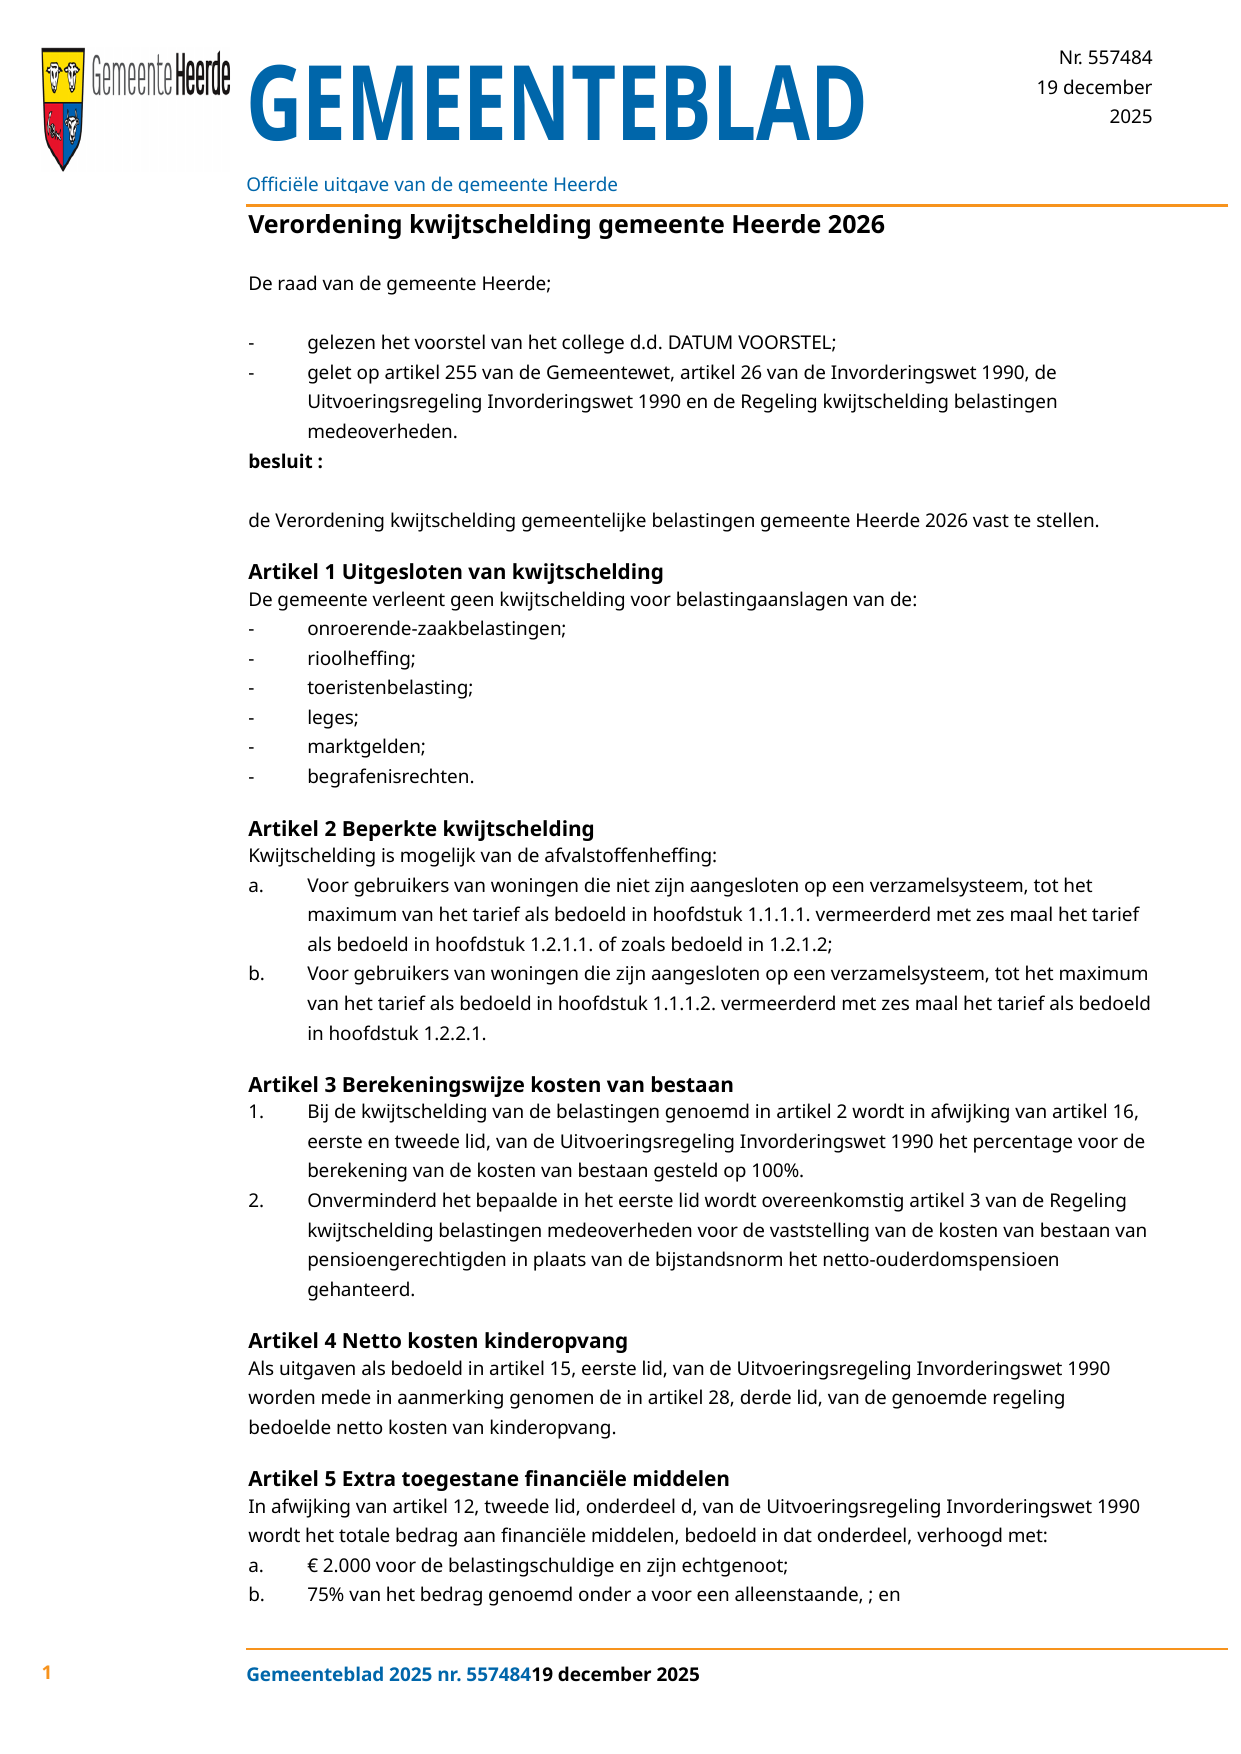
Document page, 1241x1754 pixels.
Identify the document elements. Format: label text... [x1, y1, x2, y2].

list Voor gebruikers van woningen die niet zijn aangesloten op een verzamelsysteem, tot het maximum van het tarief als bedoeld in hoofdstuk 1.1.1.1. vermeerderd met zes maal het tarief als bedoeld in hoofdstuk 1.2.1.1. of zoals bedoeld in 1.2.1.2; [248, 872, 1152, 957]
list marktgelden; [248, 734, 1152, 759]
list gelet op artikel 255 van de Gemeentewet, artikel 26 van de Invorderingswet 1990, de Uitvoeringsregeling Invorderingswet 1990 en de Regeling kwijtschelding belastingen medeoverheden. [248, 359, 1152, 444]
text Artikel 4 Netto kosten kinderopvang [248, 1326, 1152, 1355]
list Voor gebruikers van woningen die zijn aangesloten op een verzamelsysteem, tot het maximum van het tarief als bedoeld in hoofdstuk 1.1.1.2. vermeerderd met zes maal het tarief als bedoeld in hoofdstuk 1.2.2.1. [248, 961, 1152, 1045]
list Bij de kwijtschelding van de belastingen genoemd in artikel 2 wordt in afwijking van artikel 16, eerste en tweede lid, van de Uitvoeringsregeling Invorderingswet 1990 het percentage voor de berekening van de kosten van bestaan gesteld op 100%. [248, 1098, 1152, 1183]
list gelezen het voorstel van het college d.d. DATUM VOORSTEL; [248, 329, 1152, 355]
picture [41, 47, 231, 172]
text de Verordening kwijtschelding gemeentelijke belastingen gemeente Heerde 2026 vast te stellen. [248, 507, 1152, 533]
list begrafenisrechten. [248, 763, 1152, 789]
list leges; [248, 704, 1152, 730]
list onroerende-zaakbelastingen; [248, 615, 1152, 641]
text Als uitgaven als bedoeld in artikel 15, eerste lid, van de Uitvoeringsregeling Invorderingswet 1990 worden mede in aanmerking genomen de in artikel 28, derde lid, van de genoemde regeling bedoelde netto kosten van kinderopvang. [248, 1355, 1152, 1440]
list toeristenbelasting; [248, 674, 1152, 700]
text Artikel 3 Berekeningswijze kosten van bestaan [248, 1070, 1152, 1098]
list € 2.000 voor de belastingschuldige en zijn echtgenoot; [248, 1552, 1152, 1578]
text Artikel 1 Uitgesloten van kwijtschelding [248, 557, 1152, 586]
text Artikel 5 Extra toegestane financiële middelen [248, 1464, 1152, 1493]
list rioolheffing; [248, 645, 1152, 671]
text Artikel 2 Beperkte kwijtschelding [248, 814, 1152, 842]
text In afwijking van artikel 12, tweede lid, onderdeel d, van de Uitvoeringsregeling Invorderingswet 1990 wordt het totale bedrag aan financiële middelen, bedoeld in dat onderdeel, verhoogd met: [248, 1493, 1152, 1548]
list Onverminderd het bepaalde in het eerste lid wordt overeenkomstig artikel 3 van de Regeling kwijtschelding belastingen medeoverheden voor de vaststelling van de kosten van bestaan van pensioengerechtigden in plaats van de bijstandsnorm het netto-ouderdomspensioen gehanteerd. [248, 1187, 1152, 1302]
text De raad van de gemeente Heerde; [248, 270, 1152, 296]
list 75% van het bedrag genoemd onder a voor een alleenstaande, ; en [248, 1582, 1152, 1607]
text De gemeente verleent geen kwijtschelding voor belastingaanslagen van de: [248, 586, 1152, 612]
text Kwijtschelding is mogelijk van de afvalstoffenheffing: [248, 842, 1152, 868]
text besluit : [248, 448, 1152, 473]
text Verordening kwijtschelding gemeente Heerde 2026 [248, 207, 1152, 241]
